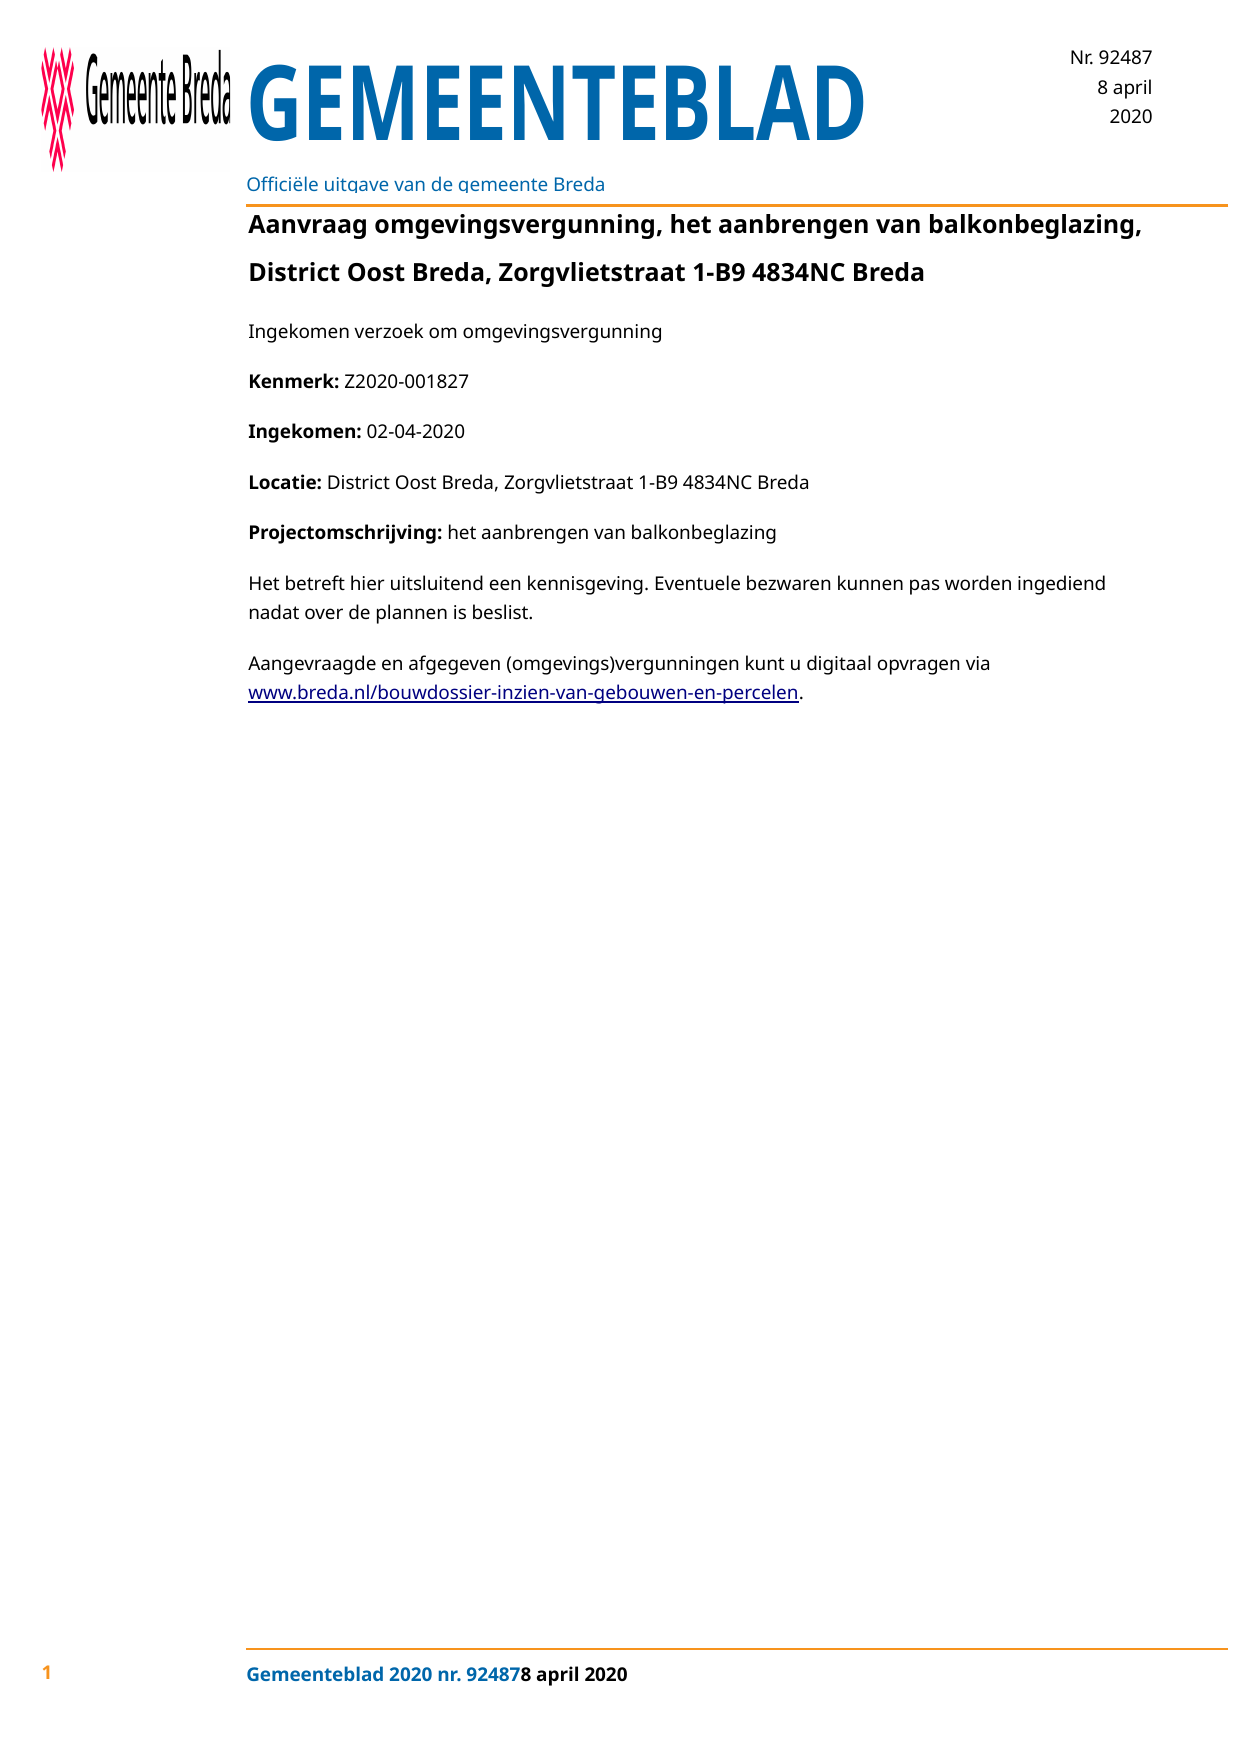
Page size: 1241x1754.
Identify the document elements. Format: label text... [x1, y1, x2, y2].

text Locatie: District Oost Breda, Zorgvlietstraat 1-B9 4834NC Breda [248, 469, 1152, 495]
text Aangevraagde en afgegeven (omgevings)vergunningen kunt u digitaal opvragen via www.breda.nl/bouwdossier-inzien-van-gebouwen-en-percelen. [248, 650, 1152, 705]
text Ingekomen: 02-04-2020 [248, 419, 1152, 444]
picture [41, 47, 231, 172]
text Ingekomen verzoek om omgevingsvergunning [248, 318, 1152, 344]
text Kenmerk: Z2020-001827 [248, 368, 1152, 394]
text Projectomschrijving: het aanbrengen van balkonbeglazing [248, 519, 1152, 545]
text Het betreft hier uitsluitend een kennisgeving. Eventuele bezwaren kunnen pas worden ingediend nadat over de plannen is beslist. [248, 570, 1152, 625]
text Aanvraag omgevingsvergunning, het aanbrengen van balkonbeglazing, District Oost Breda, Zorgvlietstraat 1-B9 4834NC Breda [248, 207, 1152, 288]
